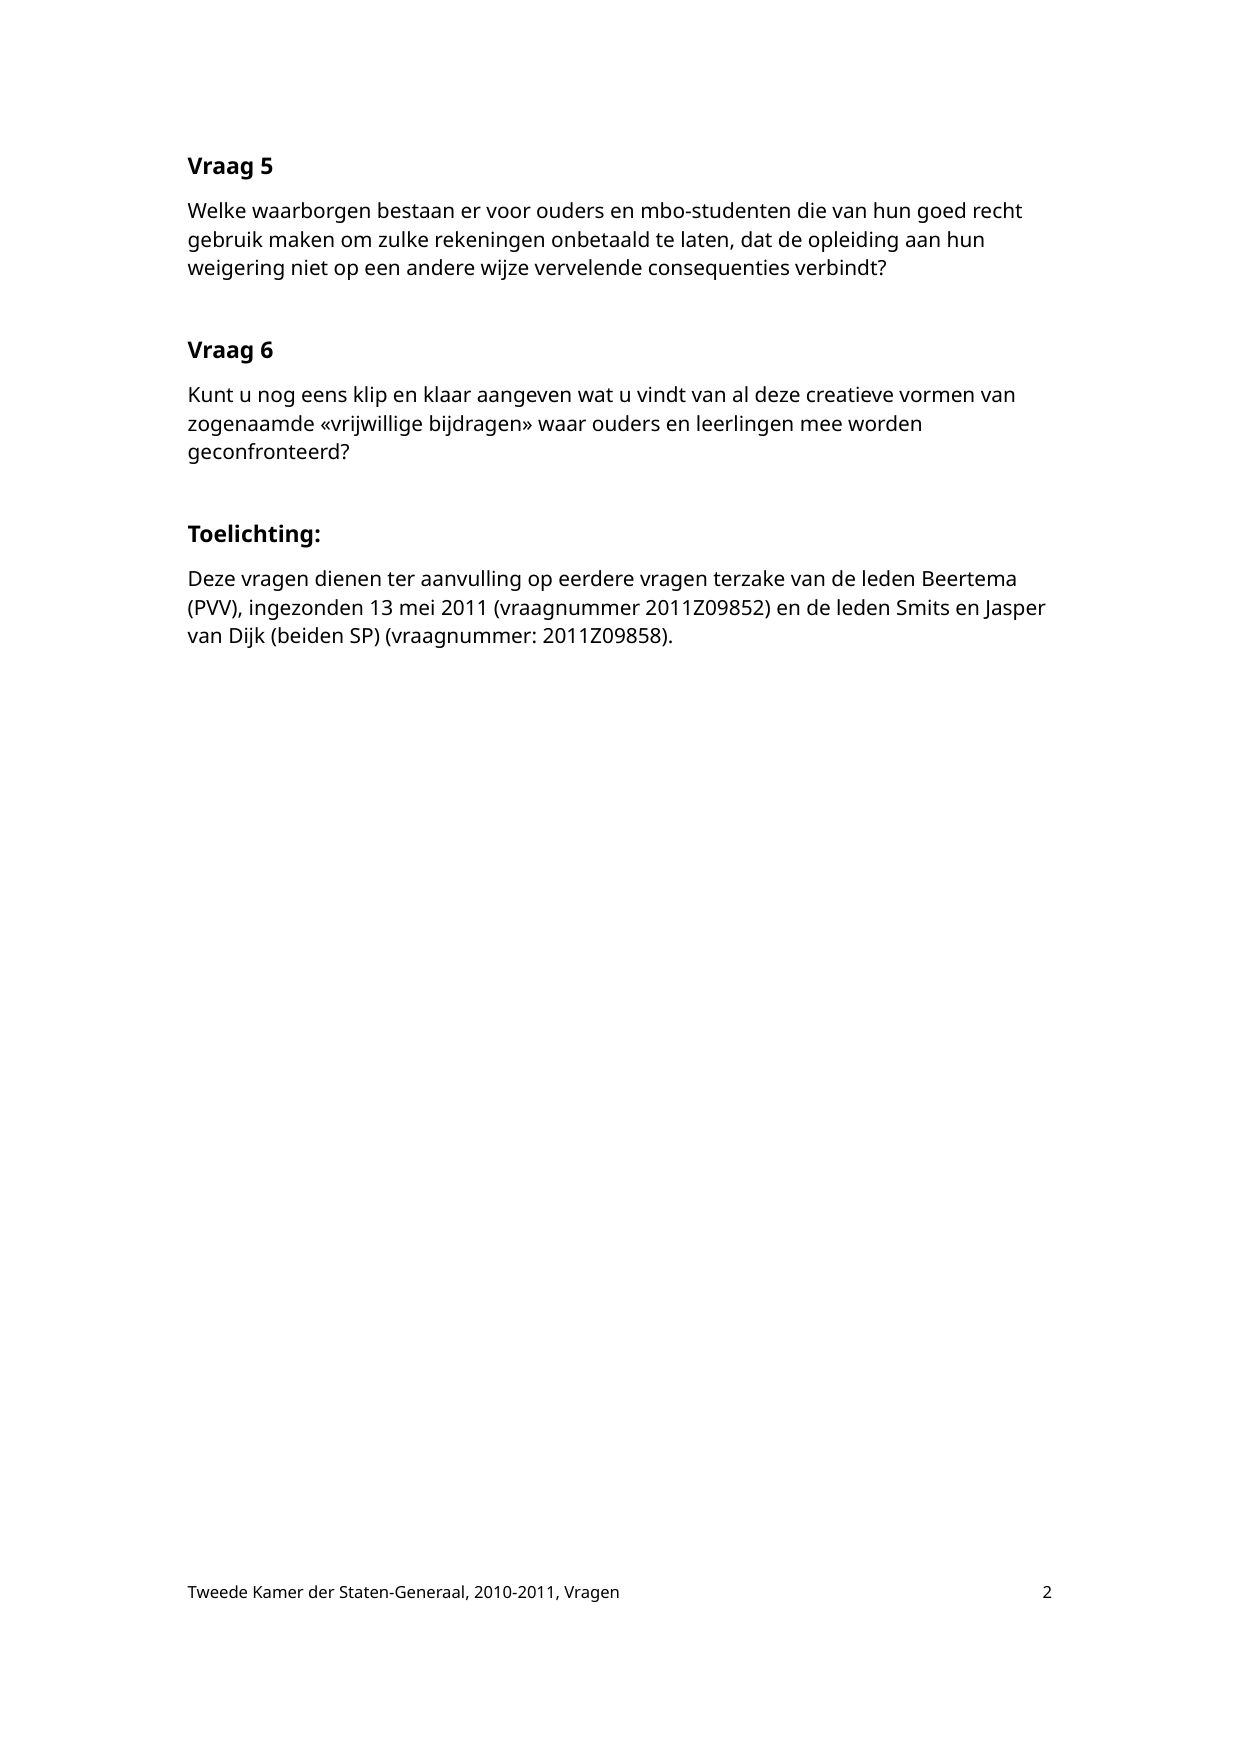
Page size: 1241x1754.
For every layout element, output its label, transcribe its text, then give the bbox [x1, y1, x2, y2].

text Deze vragen dienen ter aanvulling op eerdere vragen terzake van de leden Beertema (PVV), ingezonden 13 mei 2011 (vraagnummer 2011Z09852) en de leden Smits en Jasper van Dijk (beiden SP) (vraagnummer: 2011Z09858). [187, 564, 1053, 650]
text Kunt u nog eens klip en klaar aangeven wat u vindt van al deze creatieve vormen van zogenaamde «vrijwillige bijdragen» waar ouders en leerlingen mee worden geconfronteerd? [187, 380, 1053, 466]
subtitle Toelichting: [187, 518, 1053, 549]
subtitle Vraag 5 [187, 150, 1053, 181]
subtitle Vraag 6 [187, 334, 1053, 365]
text Welke waarborgen bestaan er voor ouders en mbo-studenten die van hun goed recht gebruik maken om zulke rekeningen onbetaald te laten, dat de opleiding aan hun weigering niet op een andere wijze vervelende consequenties verbindt? [187, 196, 1053, 282]
